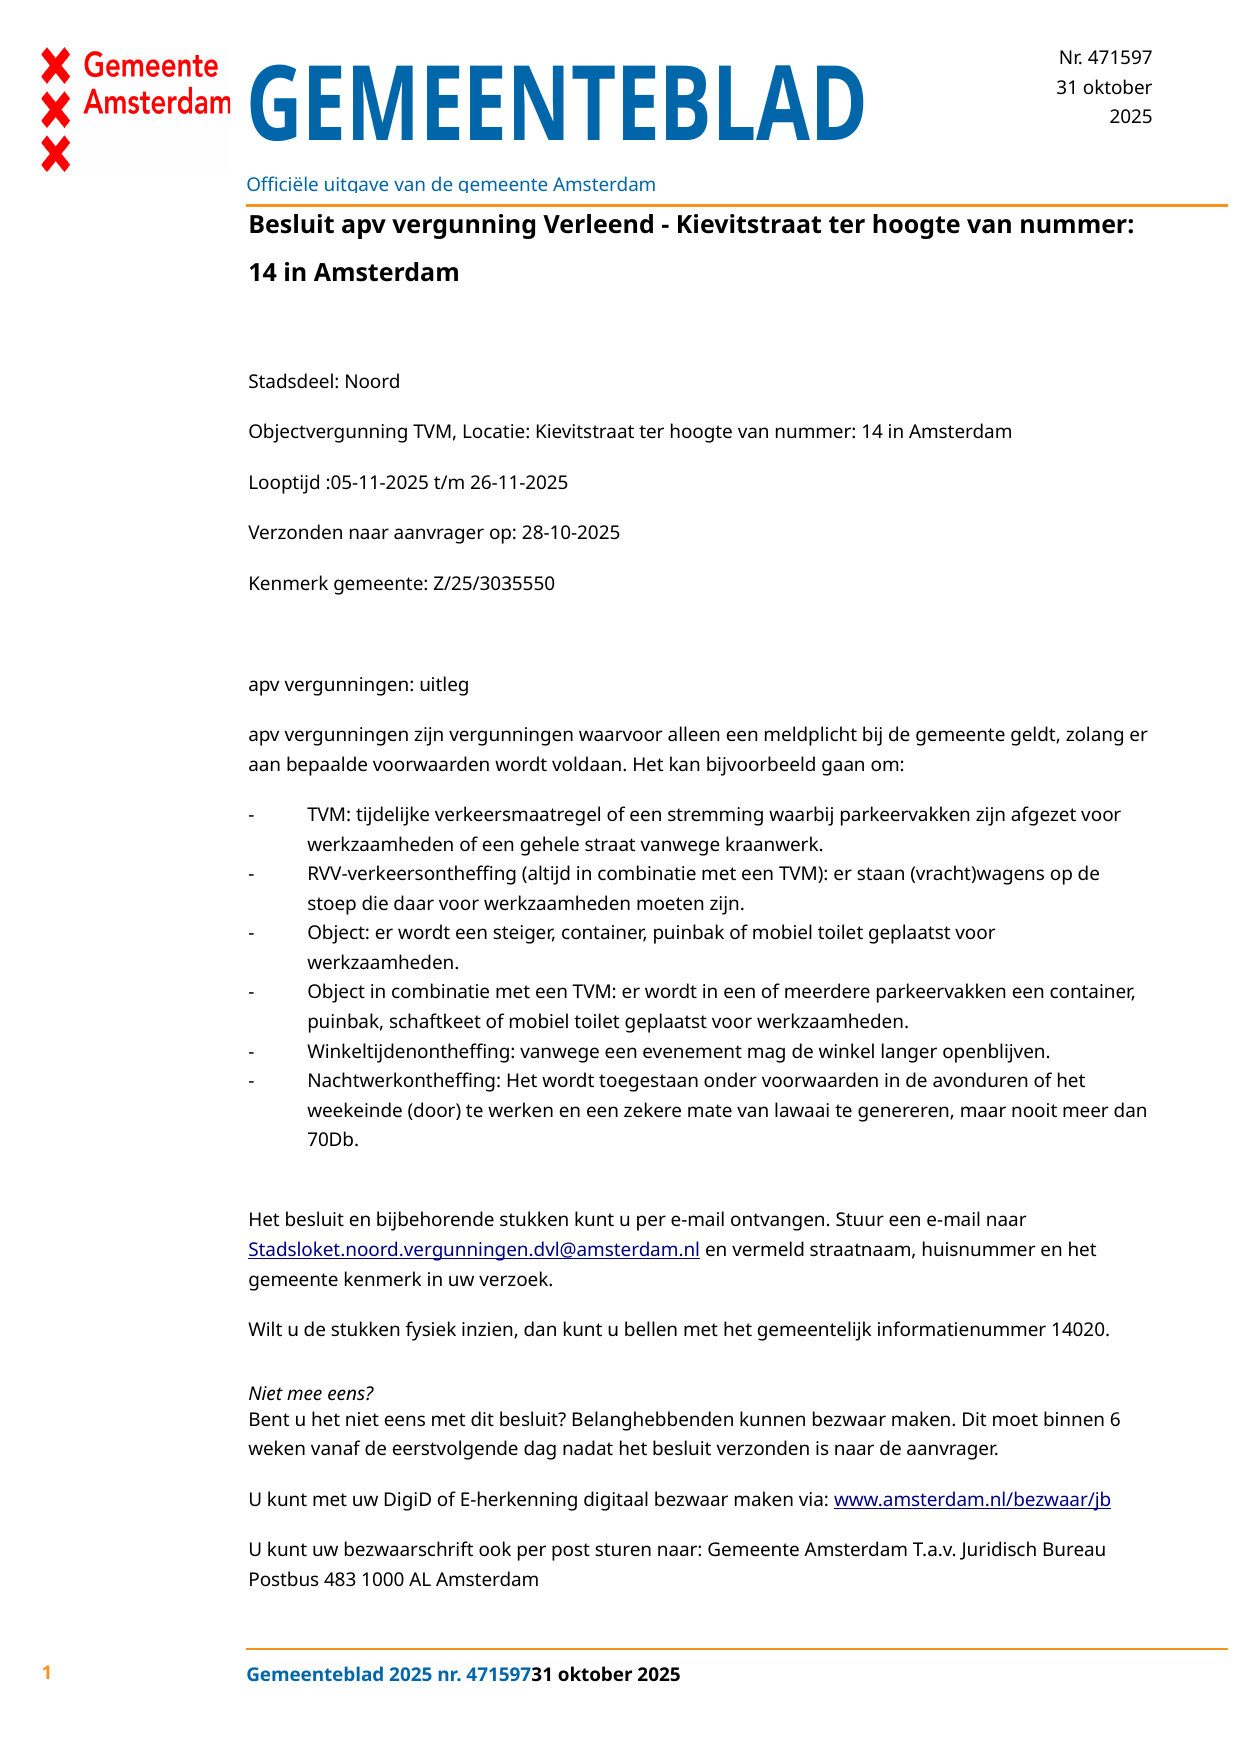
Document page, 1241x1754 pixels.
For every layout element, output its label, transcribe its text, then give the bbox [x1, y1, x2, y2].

picture [41, 47, 231, 172]
text Wilt u de stukken fysiek inzien, dan kunt u bellen met het gemeentelijk informatienummer 14020. [248, 1316, 1152, 1342]
list RVV-verkeersontheffing (altijd in combinatie met een TVM): er staan (vracht)wagens op de stoep die daar voor werkzaamheden moeten zijn. [248, 860, 1152, 916]
list Object in combinatie met een TVM: er wordt in een of meerdere parkeervakken een container, puinbak, schaftkeet of mobiel toilet geplaatst voor werkzaamheden. [248, 979, 1152, 1034]
text apv vergunningen: uitleg [248, 671, 1152, 697]
text Kenmerk gemeente: Z/25/3035550 [248, 570, 1152, 596]
text Objectvergunning TVM, Locatie: Kievitstraat ter hoogte van nummer: 14 in Amsterdam [248, 419, 1152, 444]
list Object: er wordt een steiger, container, puinbak of mobiel toilet geplaatst voor werkzaamheden. [248, 919, 1152, 975]
text apv vergunningen zijn vergunningen waarvoor alleen een meldplicht bij de gemeente geldt, zolang er aan bepaalde voorwaarden wordt voldaan. Het kan bijvoorbeeld gaan om: [248, 721, 1152, 777]
text Bent u het niet eens met dit besluit? Belanghebbenden kunnen bezwaar maken. Dit moet binnen 6 weken vanaf de eerstvolgende dag nadat het besluit verzonden is naar de aanvrager. [248, 1406, 1152, 1461]
list TVM: tijdelijke verkeersmaatregel of een stremming waarbij parkeervakken zijn afgezet voor werkzaamheden of een gehele straat vanwege kraanwerk. [248, 801, 1152, 857]
text U kunt met uw DigiD of E-herkenning digitaal bezwaar maken via: www.amsterdam.nl/bezwaar/jb [248, 1486, 1152, 1512]
list Nachtwerkontheffing: Het wordt toegestaan onder voorwaarden in de avonduren of het weekeinde (door) te werken en een zekere mate van lawaai te genereren, maar nooit meer dan 70Db. [248, 1067, 1152, 1152]
text Looptijd :05-11-2025 t/m 26-11-2025 [248, 469, 1152, 495]
text Niet mee eens? [248, 1380, 1152, 1406]
text U kunt uw bezwaarschrift ook per post sturen naar: Gemeente Amsterdam T.a.v. Juridisch Bureau Postbus 483 1000 AL Amsterdam [248, 1536, 1152, 1592]
list Winkeltijdenontheffing: vanwege een evenement mag de winkel langer openblijven. [248, 1038, 1152, 1064]
text Verzonden naar aanvrager op: 28-10-2025 [248, 519, 1152, 545]
text Stadsdeel: Noord [248, 368, 1152, 394]
text Besluit apv vergunning Verleend - Kievitstraat ter hoogte van nummer: 14 in Amsterdam [248, 207, 1152, 288]
text Het besluit en bijbehorende stukken kunt u per e-mail ontvangen. Stuur een e-mail naar Stadsloket.noord.vergunningen.dvl@amsterdam.nl en vermeld straatnaam, huisnummer en het gemeente kenmerk in uw verzoek. [248, 1207, 1152, 1292]
